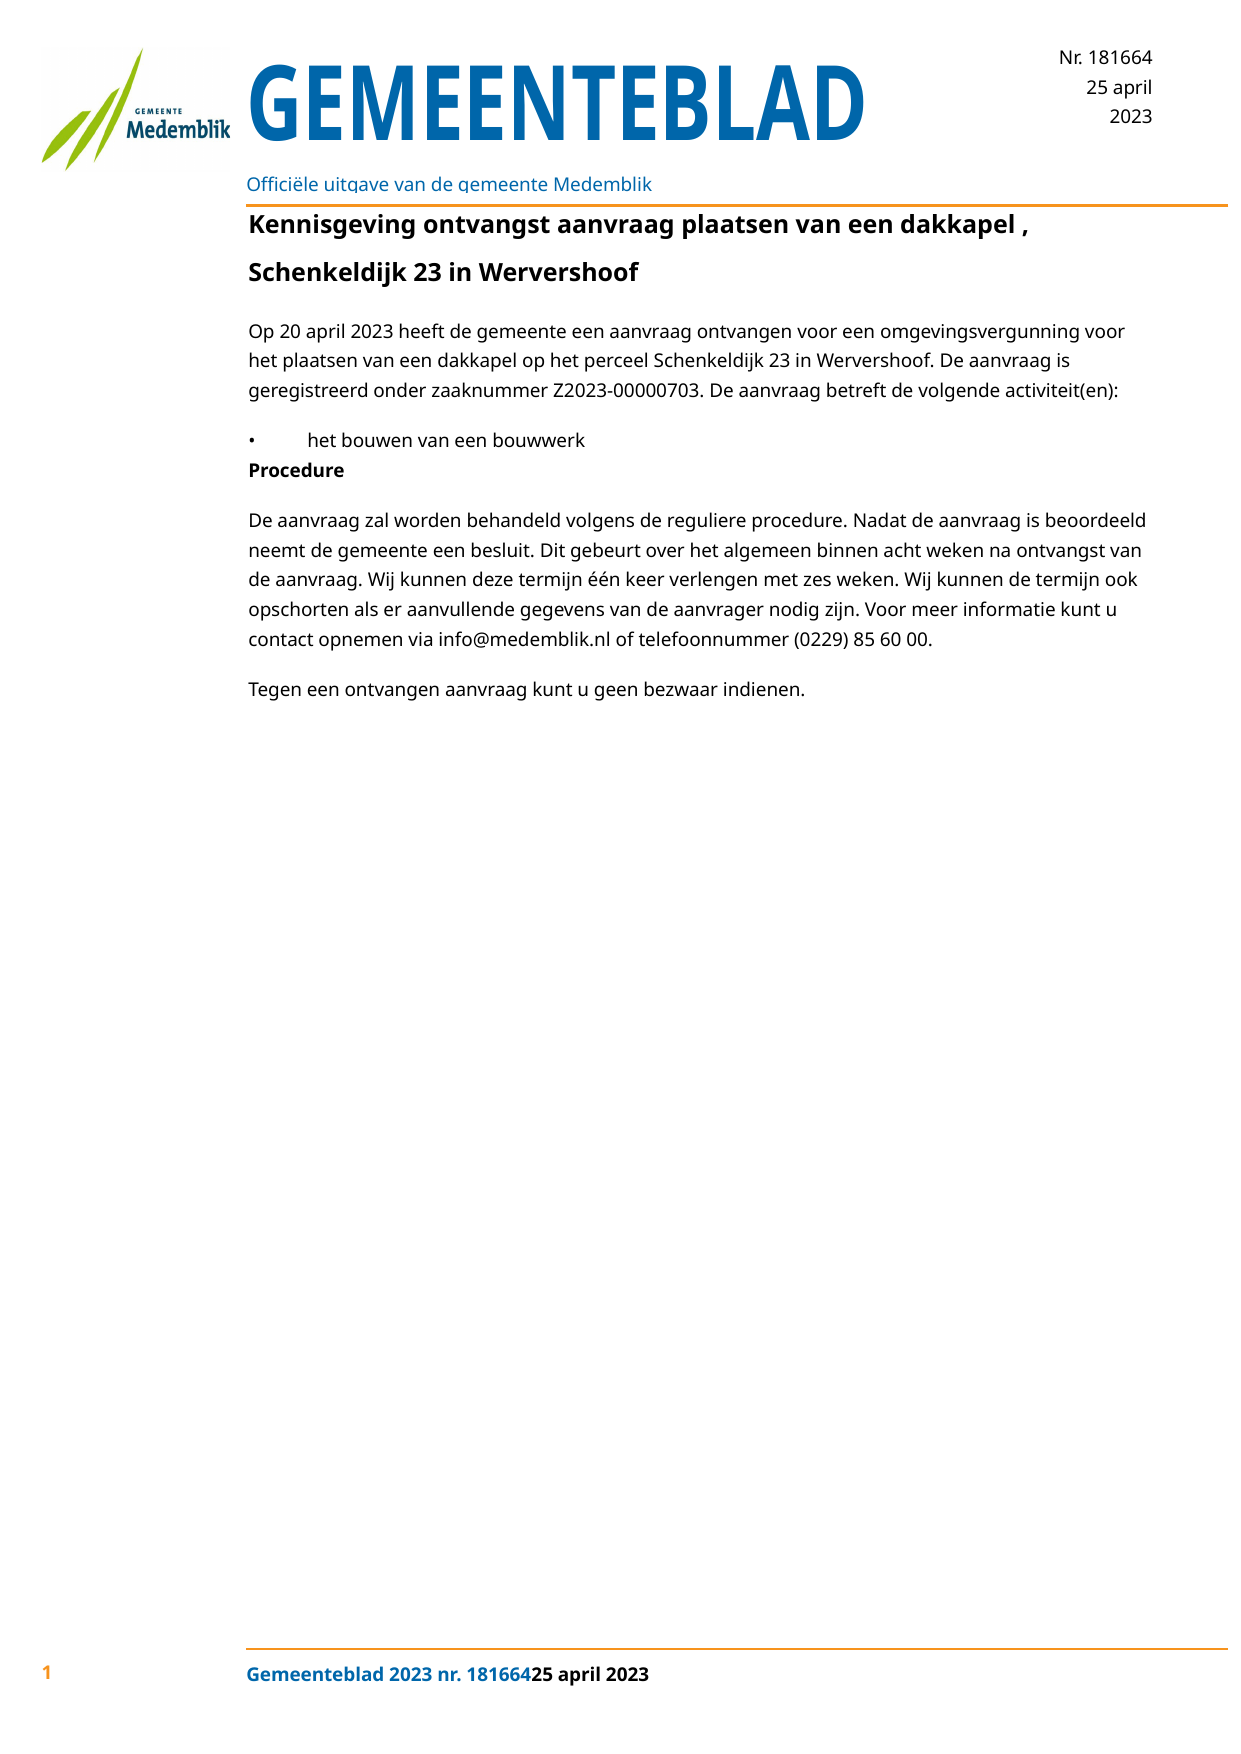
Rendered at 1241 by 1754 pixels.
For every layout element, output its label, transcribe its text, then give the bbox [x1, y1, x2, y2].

text Procedure [248, 457, 1152, 483]
text De aanvraag zal worden behandeld volgens de reguliere procedure. Nadat de aanvraag is beoordeeld neemt de gemeente een besluit. Dit gebeurt over het algemeen binnen acht weken na ontvangst van de aanvraag. Wij kunnen deze termijn één keer verlengen met zes weken. Wij kunnen de termijn ook opschorten als er aanvullende gegevens van de aanvrager nodig zijn. Voor meer informatie kunt u contact opnemen via info@medemblik.nl of telefoonnummer (0229) 85 60 00. [248, 507, 1152, 652]
list het bouwen van een bouwwerk [248, 427, 1152, 453]
text Op 20 april 2023 heeft de gemeente een aanvraag ontvangen voor een omgevingsvergunning voor het plaatsen van een dakkapel op het perceel Schenkeldijk 23 in Wervershoof. De aanvraag is geregistreerd onder zaaknummer Z2023-00000703. De aanvraag betreft de volgende activiteit(en): [248, 318, 1152, 403]
text Tegen een ontvangen aanvraag kunt u geen bezwaar indienen. [248, 676, 1152, 702]
picture [41, 47, 231, 172]
text Kennisgeving ontvangst aanvraag plaatsen van een dakkapel , Schenkeldijk 23 in Wervershoof [248, 207, 1152, 288]
